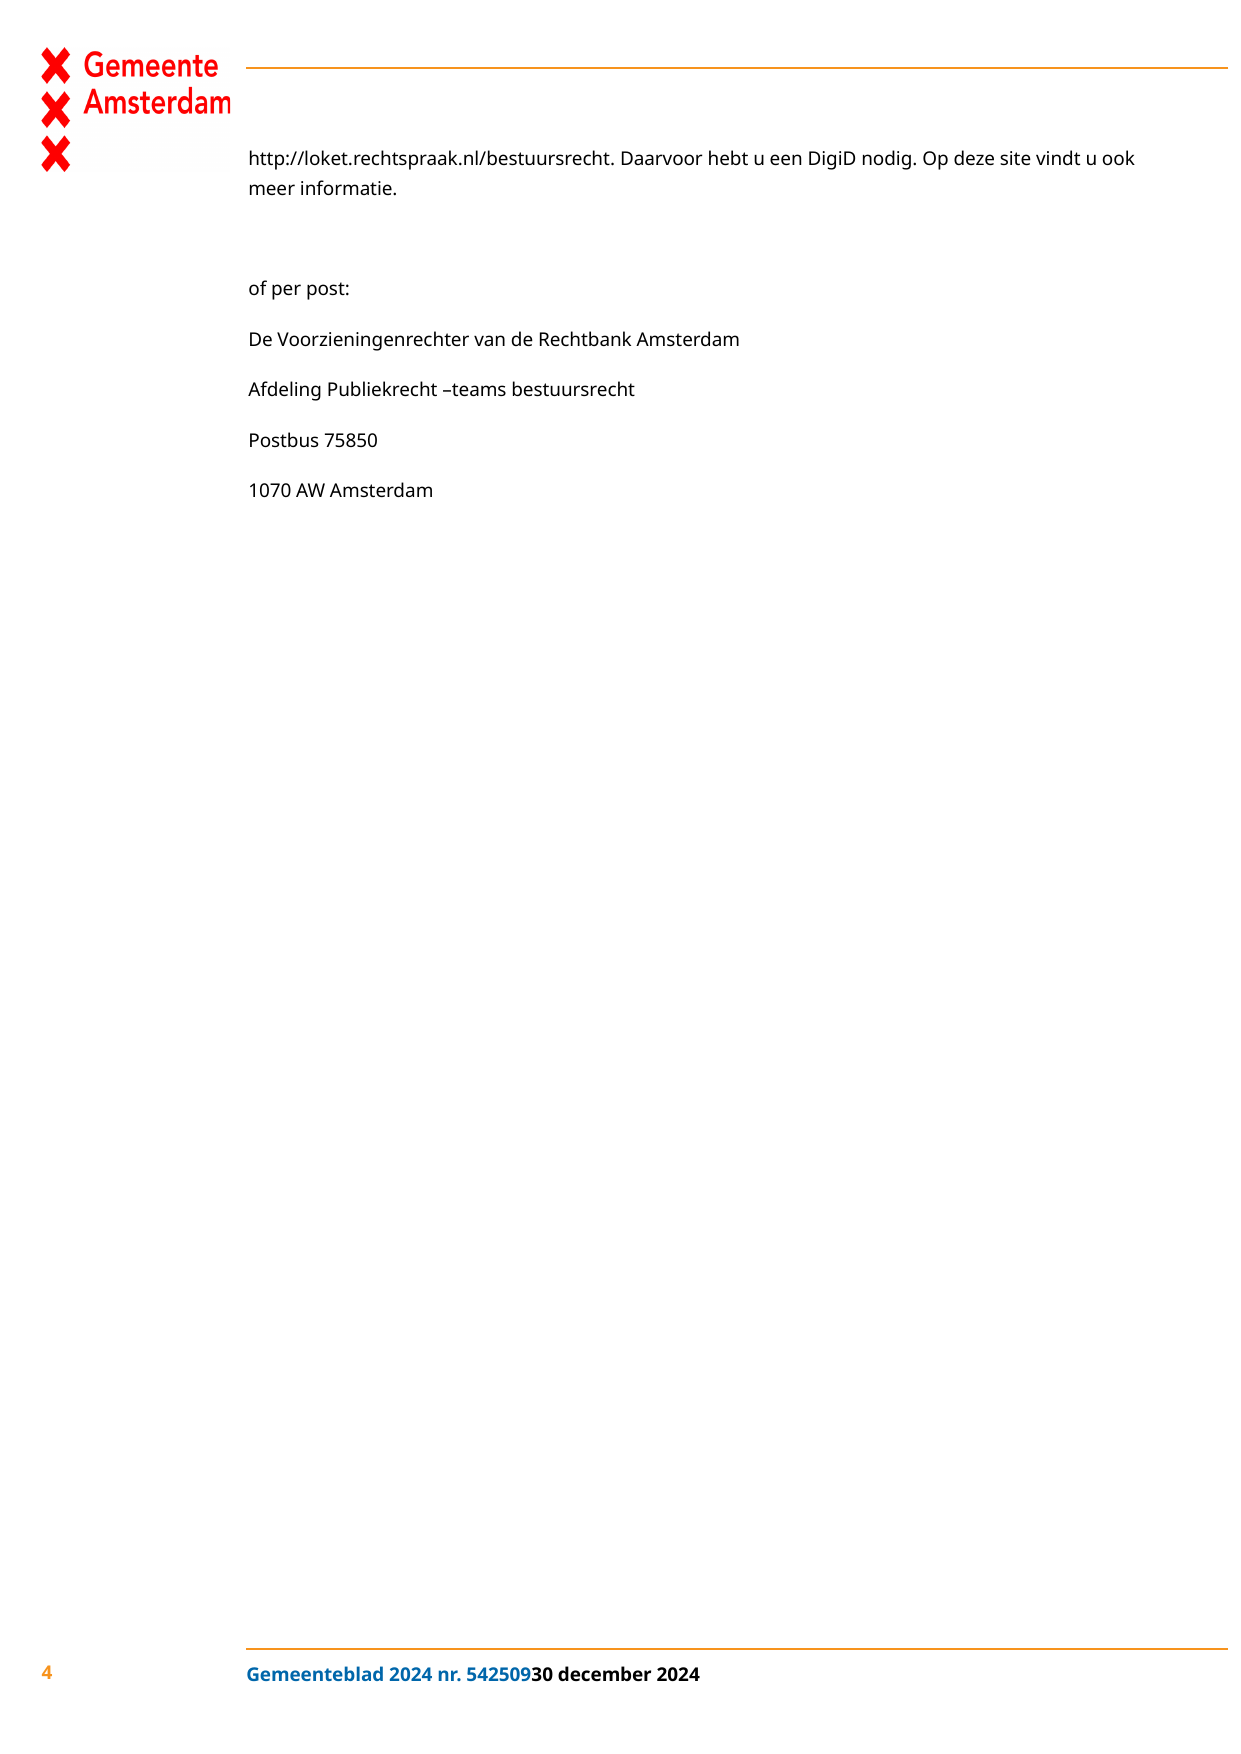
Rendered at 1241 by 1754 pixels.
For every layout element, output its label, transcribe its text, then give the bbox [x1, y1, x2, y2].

text http://loket.rechtspraak.nl/bestuursrecht. Daarvoor hebt u een DigiD nodig. Op deze site vindt u ook meer informatie. [248, 145, 1152, 201]
picture [41, 47, 231, 172]
text De Voorzieningenrechter van de Rechtbank Amsterdam [248, 326, 1152, 352]
text 1070 AW Amsterdam [248, 477, 1152, 503]
text Postbus 75850 [248, 427, 1152, 453]
text of per post: [248, 276, 1152, 301]
text Afdeling Publiekrecht –teams bestuursrecht [248, 376, 1152, 402]
